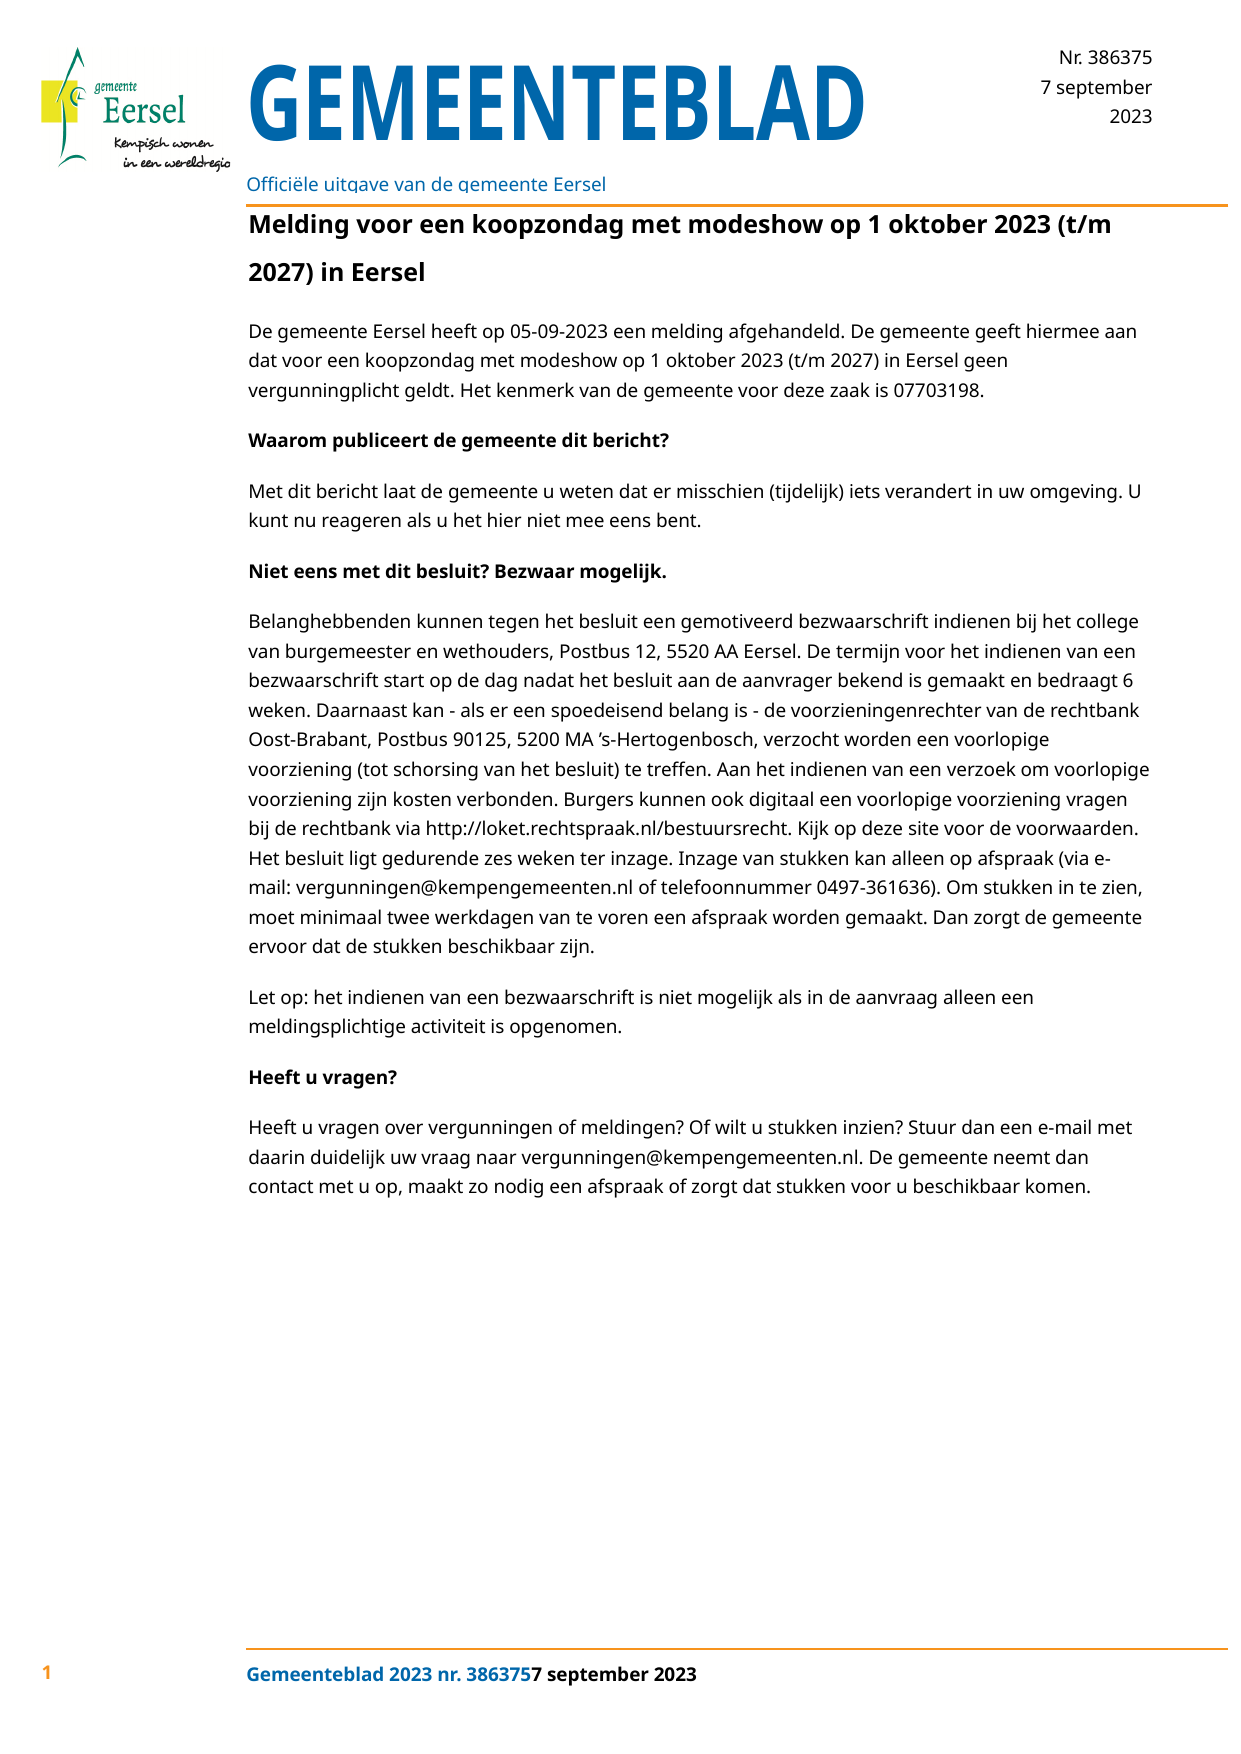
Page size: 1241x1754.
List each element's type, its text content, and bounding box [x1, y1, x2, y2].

text Melding voor een koopzondag met modeshow op 1 oktober 2023 (t/m 2027) in Eersel [248, 207, 1152, 288]
text Heeft u vragen? [248, 1064, 1152, 1090]
text Heeft u vragen over vergunningen of meldingen? Of wilt u stukken inzien? Stuur dan een e-mail met daarin duidelijk uw vraag naar vergunningen@kempengemeenten.nl. De gemeente neemt dan contact met u op, maakt zo nodig een afspraak of zorgt dat stukken voor u beschikbaar komen. [248, 1114, 1152, 1199]
text Belanghebbenden kunnen tegen het besluit een gemotiveerd bezwaarschrift indienen bij het college van burgemeester en wethouders, Postbus 12, 5520 AA Eersel. De termijn voor het indienen van een bezwaarschrift start op de dag nadat het besluit aan de aanvrager bekend is gemaakt en bedraagt 6 weken. Daarnaast kan - als er een spoedeisend belang is - de voorzieningenrechter van de rechtbank Oost-Brabant, Postbus 90125, 5200 MA ’s-Hertogenbosch, verzocht worden een voorlopige voorziening (tot schorsing van het besluit) te treffen. Aan het indienen van een verzoek om voorlopige voorziening zijn kosten verbonden. Burgers kunnen ook digitaal een voorlopige voorziening vragen bij de rechtbank via http://loket.rechtspraak.nl/bestuursrecht. Kijk op deze site voor de voorwaarden. Het besluit ligt gedurende zes weken ter inzage. Inzage van stukken kan alleen op afspraak (via e-mail: vergunningen@kempengemeenten.nl of telefoonnummer 0497-361636). Om stukken in te zien, moet minimaal twee werkdagen van te voren een afspraak worden gemaakt. Dan zorgt de gemeente ervoor dat de stukken beschikbaar zijn. [248, 608, 1152, 959]
text Waarom publiceert de gemeente dit bericht? [248, 427, 1152, 453]
text Let op: het indienen van een bezwaarschrift is niet mogelijk als in de aanvraag alleen een meldingsplichtige activiteit is opgenomen. [248, 984, 1152, 1039]
text De gemeente Eersel heeft op 05-09-2023 een melding afgehandeld. De gemeente geeft hiermee aan dat voor een koopzondag met modeshow op 1 oktober 2023 (t/m 2027) in Eersel geen vergunningplicht geldt. Het kenmerk van de gemeente voor deze zaak is 07703198. [248, 318, 1152, 403]
text Met dit bericht laat de gemeente u weten dat er misschien (tijdelijk) iets verandert in uw omgeving. U kunt nu reageren als u het hier niet mee eens bent. [248, 478, 1152, 533]
picture [41, 47, 231, 172]
text Niet eens met dit besluit? Bezwaar mogelijk. [248, 558, 1152, 584]
